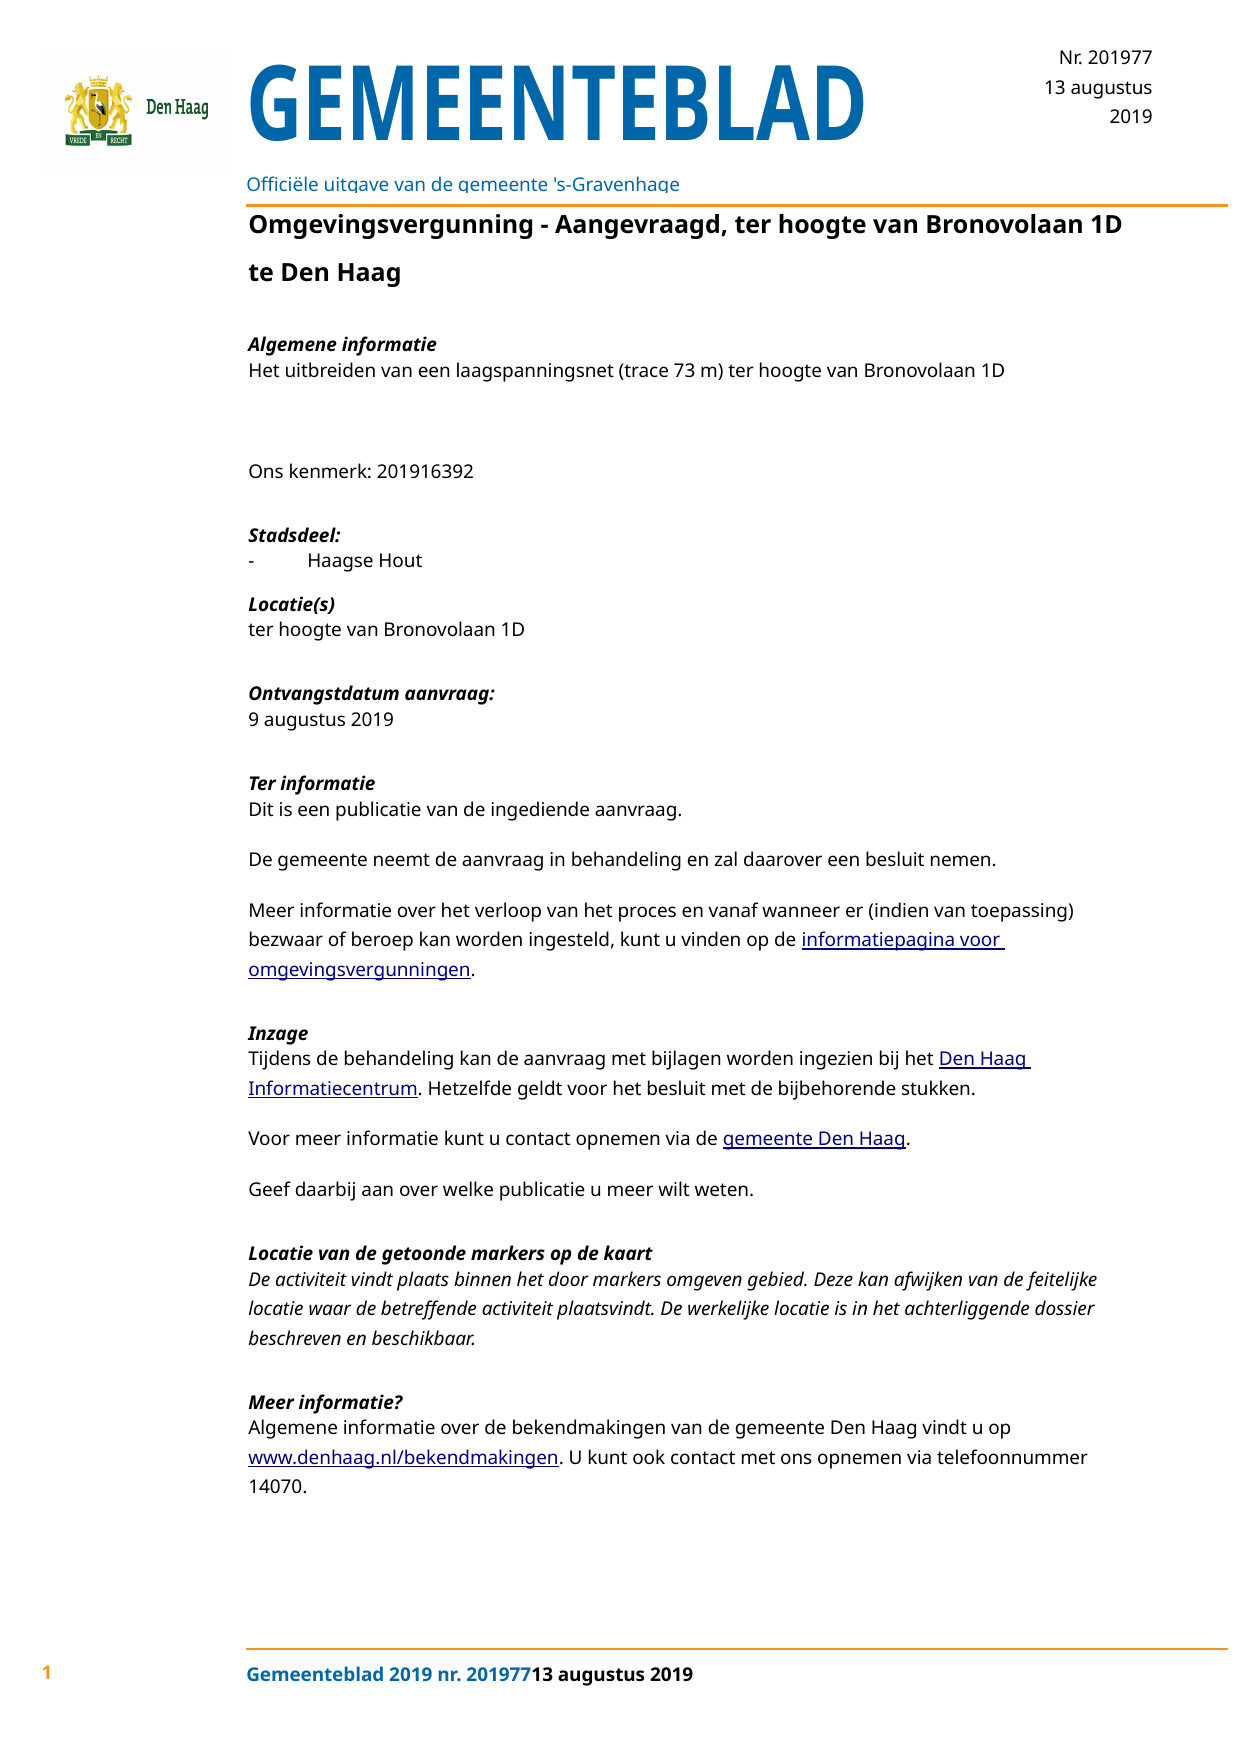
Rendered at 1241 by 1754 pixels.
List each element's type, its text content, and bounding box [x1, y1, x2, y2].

text Ter informatie [248, 770, 1152, 796]
text Geef daarbij aan over welke publicatie u meer wilt weten. [248, 1176, 1152, 1202]
text Ons kenmerk: 201916392 [248, 458, 1152, 484]
text Algemene informatie over de bekendmakingen van de gemeente Den Haag vindt u op www.denhaag.nl/bekendmakingen. U kunt ook contact met ons opnemen via telefoonnummer 14070. [248, 1414, 1152, 1499]
text Ontvangstdatum aanvraag: [248, 681, 1152, 706]
text Tijdens de behandeling kan de aanvraag met bijlagen worden ingezien bij het Den Haag Informatiecentrum. Hetzelfde geldt voor het besluit met de bijbehorende stukken. [248, 1046, 1152, 1101]
text Algemene informatie [248, 331, 1152, 357]
text ter hoogte van Bronovolaan 1D [248, 617, 1152, 642]
text Meer informatie over het verloop van het proces en vanaf wanneer er (indien van toepassing) bezwaar of beroep kan worden ingesteld, kunt u vinden op de informatiepagina voor omgevingsvergunningen. [248, 897, 1152, 982]
text De gemeente neemt de aanvraag in behandeling en zal daarover een besluit nemen. [248, 846, 1152, 872]
text Dit is een publicatie van de ingediende aanvraag. [248, 796, 1152, 822]
text Omgevingsvergunning - Aangevraagd, ter hoogte van Bronovolaan 1D te Den Haag [248, 207, 1152, 288]
text Locatie van de getoonde markers op de kaart [248, 1240, 1152, 1266]
text Inzage [248, 1020, 1152, 1046]
text Het uitbreiden van een laagspanningsnet (trace 73 m) ter hoogte van Bronovolaan 1D [248, 357, 1152, 383]
text 9 augustus 2019 [248, 706, 1152, 732]
text Voor meer informatie kunt u contact opnemen via de gemeente Den Haag. [248, 1126, 1152, 1151]
list Haagse Hout [248, 548, 1152, 573]
text De activiteit vindt plaats binnen het door markers omgeven gebied. Deze kan afwijken van de feitelijke locatie waar de betreffende activiteit plaatsvindt. De werkelijke locatie is in het achterliggende dossier beschreven en beschikbaar. [248, 1266, 1152, 1351]
text Locatie(s) [248, 591, 1152, 617]
picture [41, 47, 231, 172]
text Stadsdeel: [248, 522, 1152, 548]
text Meer informatie? [248, 1389, 1152, 1414]
